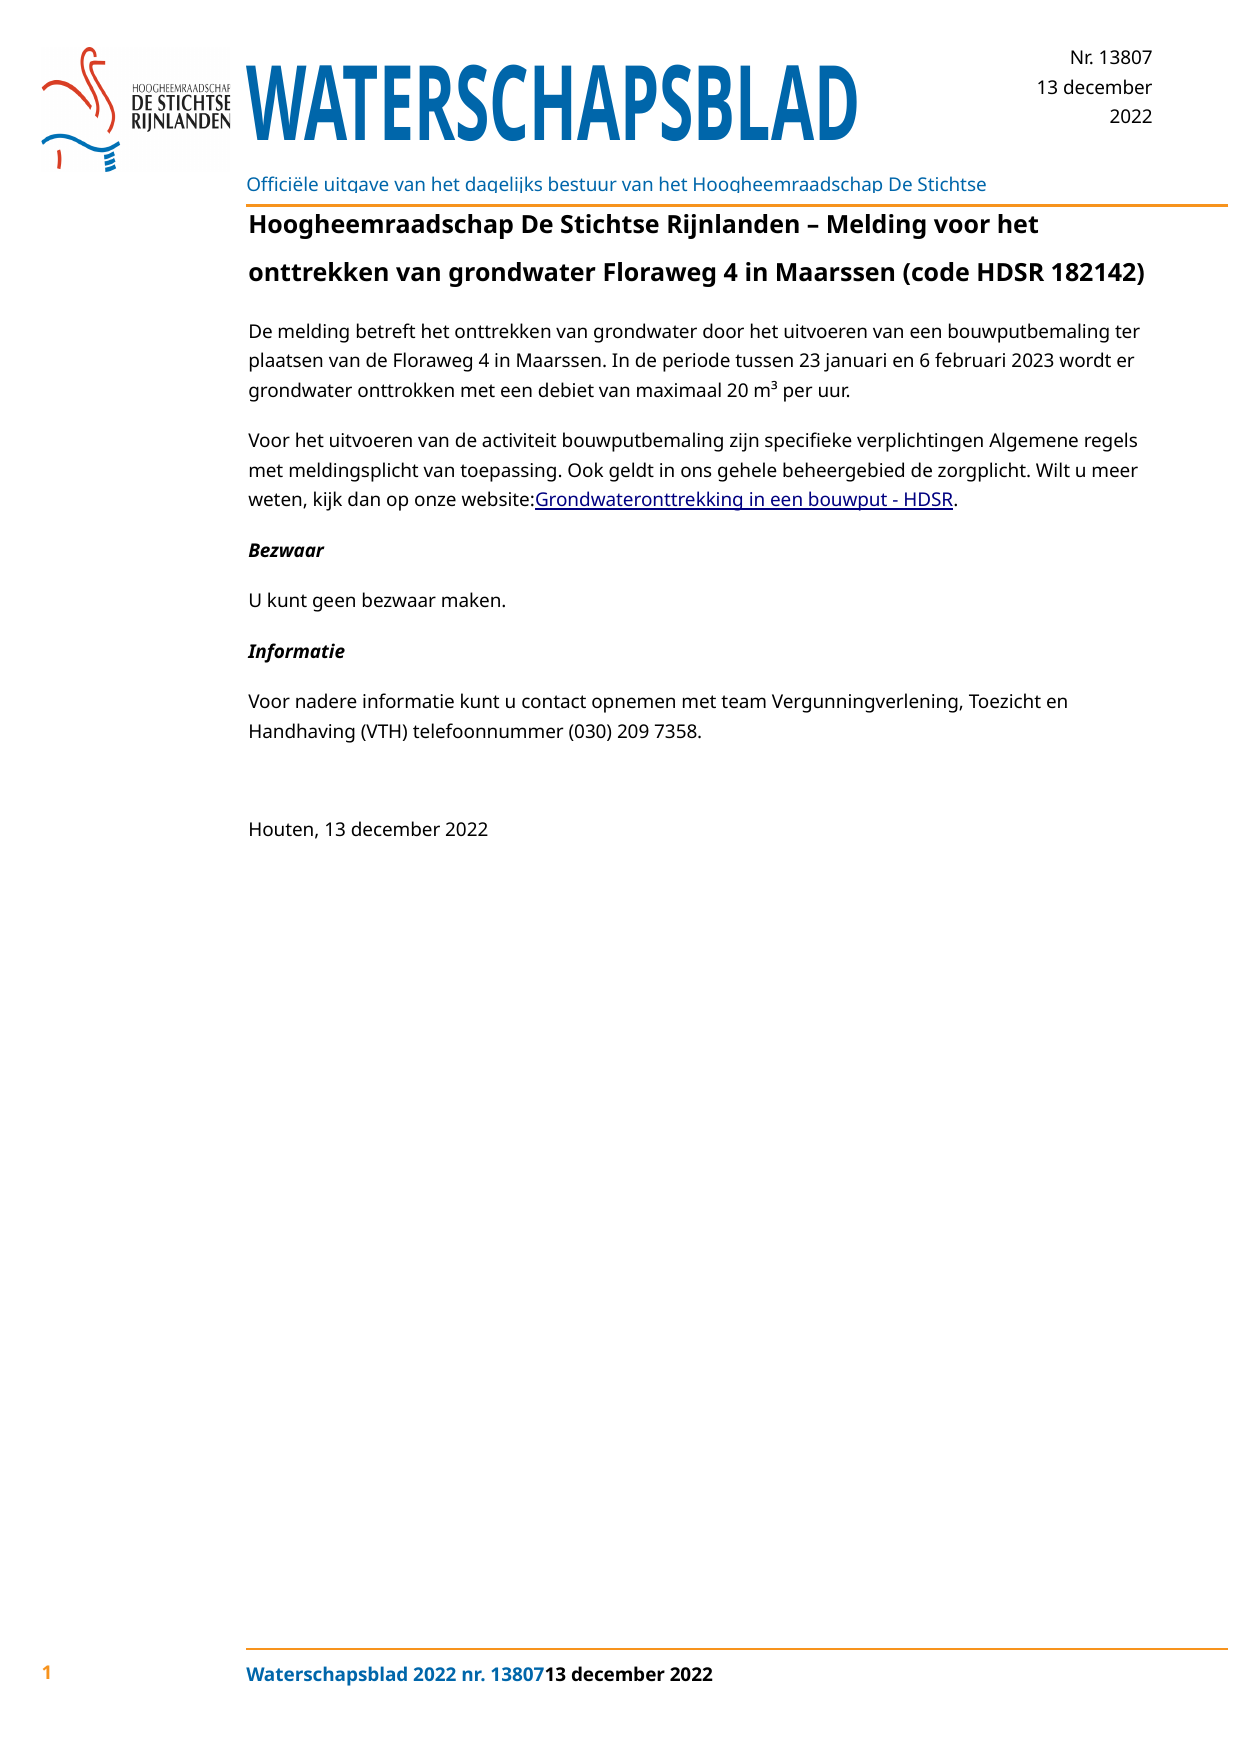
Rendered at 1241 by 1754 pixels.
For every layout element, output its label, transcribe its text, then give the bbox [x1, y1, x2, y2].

text U kunt geen bezwaar maken. [248, 587, 1152, 613]
text Houten, 13 december 2022 [248, 816, 1152, 842]
text De melding betreft het onttrekken van grondwater door het uitvoeren van een bouwputbemaling ter plaatsen van de Floraweg 4 in Maarssen. In de periode tussen 23 januari en 6 februari 2023 wordt er grondwater onttrokken met een debiet van maximaal 20 m³ per uur. [248, 318, 1152, 403]
text Voor nadere informatie kunt u contact opnemen met team Vergunningverlening, Toezicht en Handhaving (VTH) telefoonnummer (030) 209 7358. [248, 688, 1152, 744]
text Bezwaar [248, 537, 1152, 563]
text Voor het uitvoeren van de activiteit bouwputbemaling zijn specifieke verplichtingen Algemene regels met meldingsplicht van toepassing. Ook geldt in ons gehele beheergebied de zorgplicht. Wilt u meer weten, kijk dan op onze website:Grondwateronttrekking in een bouwput - HDSR. [248, 427, 1152, 512]
text Hoogheemraadschap De Stichtse Rijnlanden – Melding voor het onttrekken van grondwater Floraweg 4 in Maarssen (code HDSR 182142) [248, 207, 1152, 288]
picture [41, 47, 231, 172]
text Informatie [248, 638, 1152, 664]
